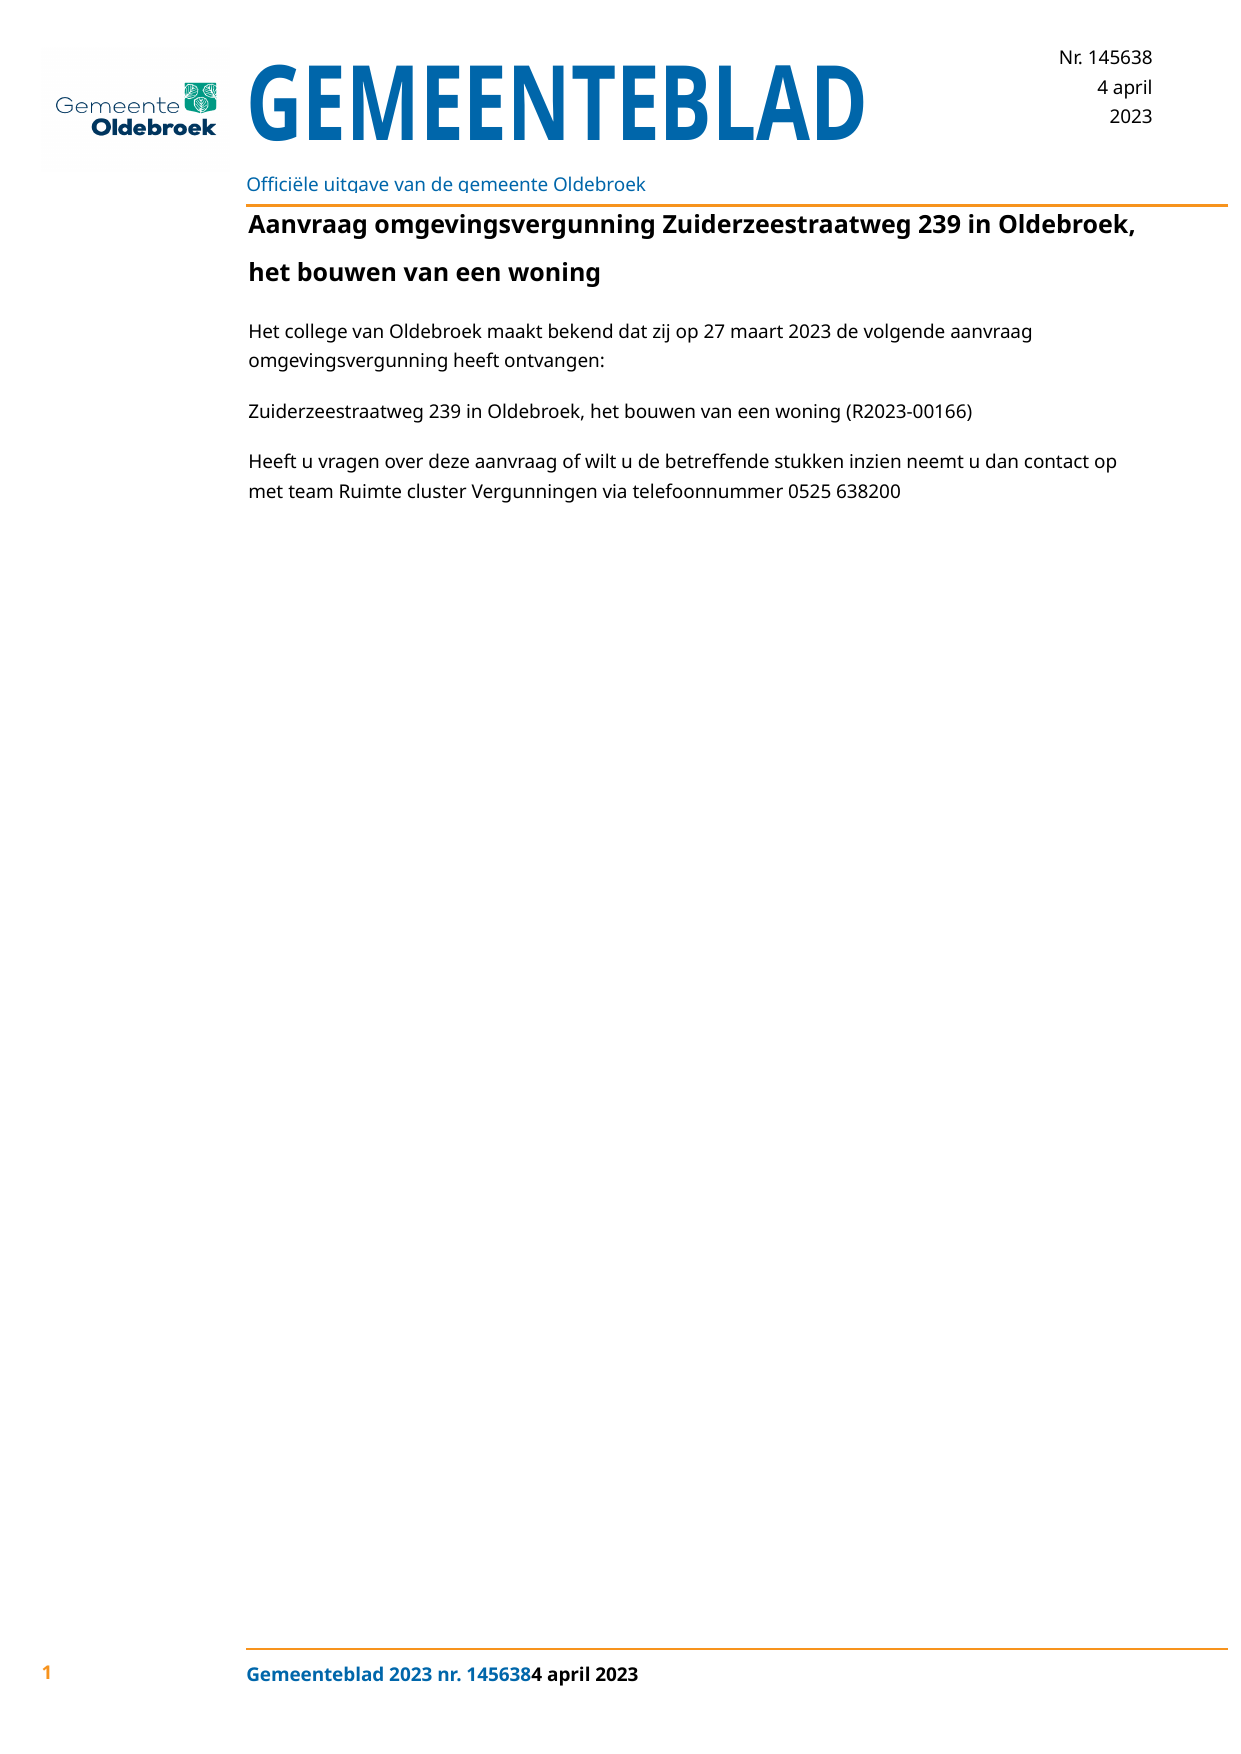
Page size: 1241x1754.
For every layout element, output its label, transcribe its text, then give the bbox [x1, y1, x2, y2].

text Heeft u vragen over deze aanvraag of wilt u de betreffende stukken inzien neemt u dan contact op met team Ruimte cluster Vergunningen via telefoonnummer 0525 638200 [248, 448, 1152, 504]
text Zuiderzeestraatweg 239 in Oldebroek, het bouwen van een woning (R2023-00166) [248, 398, 1152, 424]
text Aanvraag omgevingsvergunning Zuiderzeestraatweg 239 in Oldebroek, het bouwen van een woning [248, 207, 1152, 288]
text Het college van Oldebroek maakt bekend dat zij op 27 maart 2023 de volgende aanvraag omgevingsvergunning heeft ontvangen: [248, 318, 1152, 373]
picture [41, 47, 231, 172]
